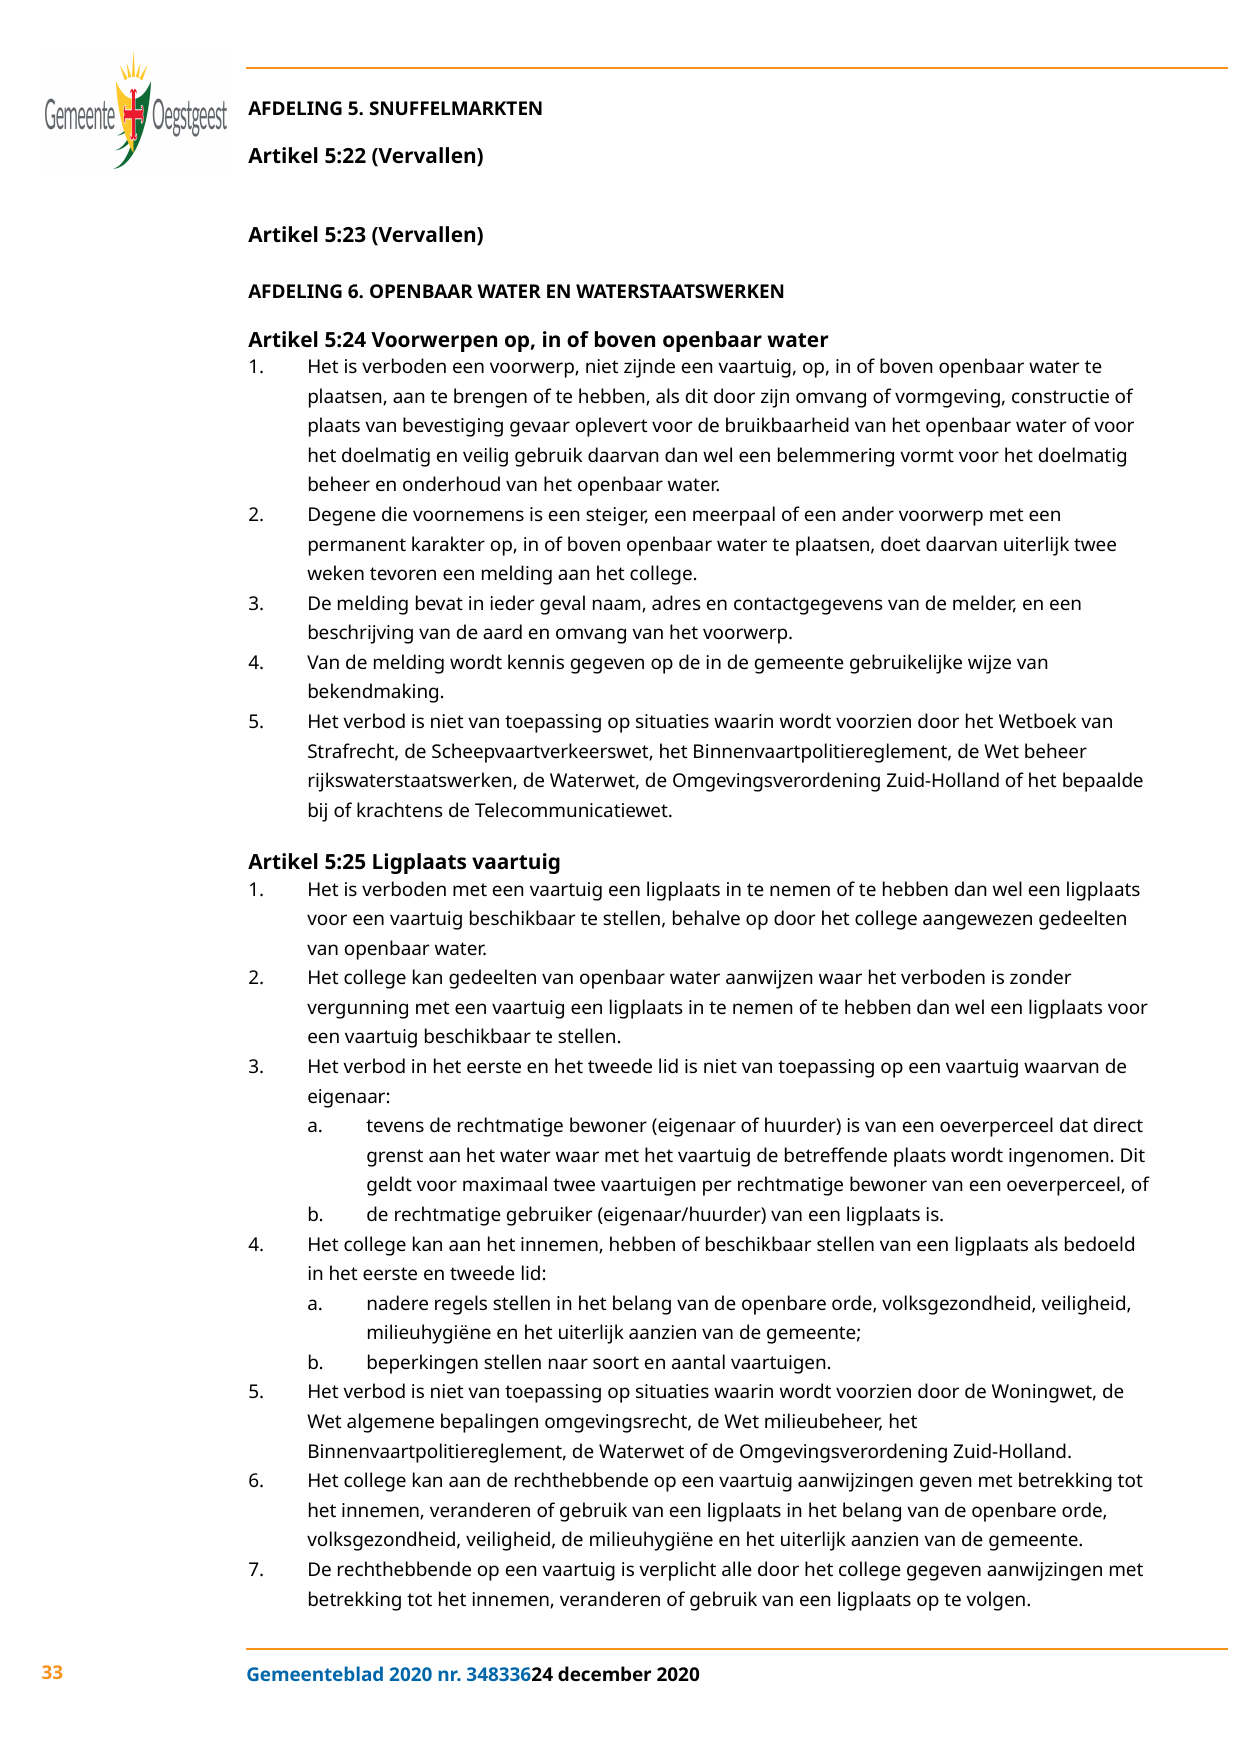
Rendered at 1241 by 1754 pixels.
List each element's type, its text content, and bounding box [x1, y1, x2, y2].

list de rechtmatige gebruiker (eigenaar/huurder) van een ligplaats is. [307, 1201, 1152, 1227]
list Het college kan aan de rechthebbende op een vaartuig aanwijzingen geven met betrekking tot het innemen, veranderen of gebruik van een ligplaats in het belang van de openbare orde, volksgezondheid, veiligheid, de milieuhygiëne en het uiterlijk aanzien van de gemeente. [248, 1467, 1152, 1552]
list beperkingen stellen naar soort en aantal vaartuigen. [307, 1349, 1152, 1375]
list Van de melding wordt kennis gegeven op de in de gemeente gebruikelijke wijze van bekendmaking. [248, 649, 1152, 704]
list Het is verboden met een vaartuig een ligplaats in te nemen of te hebben dan wel een ligplaats voor een vaartuig beschikbaar te stellen, behalve op door het college aangewezen gedeelten van openbaar water. [248, 876, 1152, 961]
text Artikel 5:22 (Vervallen) [248, 141, 1152, 170]
list Het college kan gedeelten van openbaar water aanwijzen waar het verboden is zonder vergunning met een vaartuig een ligplaats in te nemen of te hebben dan wel een ligplaats voor een vaartuig beschikbaar te stellen. [248, 964, 1152, 1049]
list De rechthebbende op een vaartuig is verplicht alle door het college gegeven aanwijzingen met betrekking tot het innemen, veranderen of gebruik van een ligplaats op te volgen. [248, 1556, 1152, 1612]
list Het college kan aan het innemen, hebben of beschikbaar stellen van een ligplaats als bedoeld in het eerste en tweede lid: [248, 1231, 1152, 1286]
list nadere regels stellen in het belang van de openbare orde, volksgezondheid, veiligheid, milieuhygiëne en het uiterlijk aanzien van de gemeente; [307, 1290, 1152, 1345]
list Het verbod in het eerste en het tweede lid is niet van toepassing op een vaartuig waarvan de eigenaar: [248, 1053, 1152, 1109]
picture [41, 47, 231, 172]
text Artikel 5:23 (Vervallen) [248, 220, 1152, 249]
text AFDELING 5. SNUFFELMARKTEN [248, 95, 1152, 121]
text AFDELING 6. OPENBAAR WATER EN WATERSTAATSWERKEN [248, 278, 1152, 304]
list Het verbod is niet van toepassing op situaties waarin wordt voorzien door de Woningwet, de Wet algemene bepalingen omgevingsrecht, de Wet milieubeheer, het Binnenvaartpolitiereglement, de Waterwet of de Omgevingsverordening Zuid-Holland. [248, 1379, 1152, 1464]
list De melding bevat in ieder geval naam, adres en contactgegevens van de melder, en een beschrijving van de aard en omvang van het voorwerp. [248, 590, 1152, 645]
text Artikel 5:25 Ligplaats vaartuig [248, 847, 1152, 876]
list Degene die voornemens is een steiger, een meerpaal of een ander voorwerp met een permanent karakter op, in of boven openbaar water te plaatsen, doet daarvan uiterlijk twee weken tevoren een melding aan het college. [248, 501, 1152, 586]
list Het is verboden een voorwerp, niet zijnde een vaartuig, op, in of boven openbaar water te plaatsen, aan te brengen of te hebben, als dit door zijn omvang of vormgeving, constructie of plaats van bevestiging gevaar oplevert voor de bruikbaarheid van het openbaar water of voor het doelmatig en veilig gebruik daarvan dan wel een belemmering vormt voor het doelmatig beheer en onderhoud van het openbaar water. [248, 353, 1152, 497]
list Het verbod is niet van toepassing op situaties waarin wordt voorzien door het Wetboek van Strafrecht, de Scheepvaartverkeerswet, het Binnenvaartpolitiereglement, de Wet beheer rijkswaterstaatswerken, de Waterwet, de Omgevingsverordening Zuid-Holland of het bepaalde bij of krachtens de Telecommunicatiewet. [248, 708, 1152, 823]
text Artikel 5:24 Voorwerpen op, in of boven openbaar water [248, 325, 1152, 353]
list tevens de rechtmatige bewoner (eigenaar of huurder) is van een oeverperceel dat direct grenst aan het water waar met het vaartuig de betreffende plaats wordt ingenomen. Dit geldt voor maximaal twee vaartuigen per rechtmatige bewoner van een oeverperceel, of [307, 1112, 1152, 1197]
